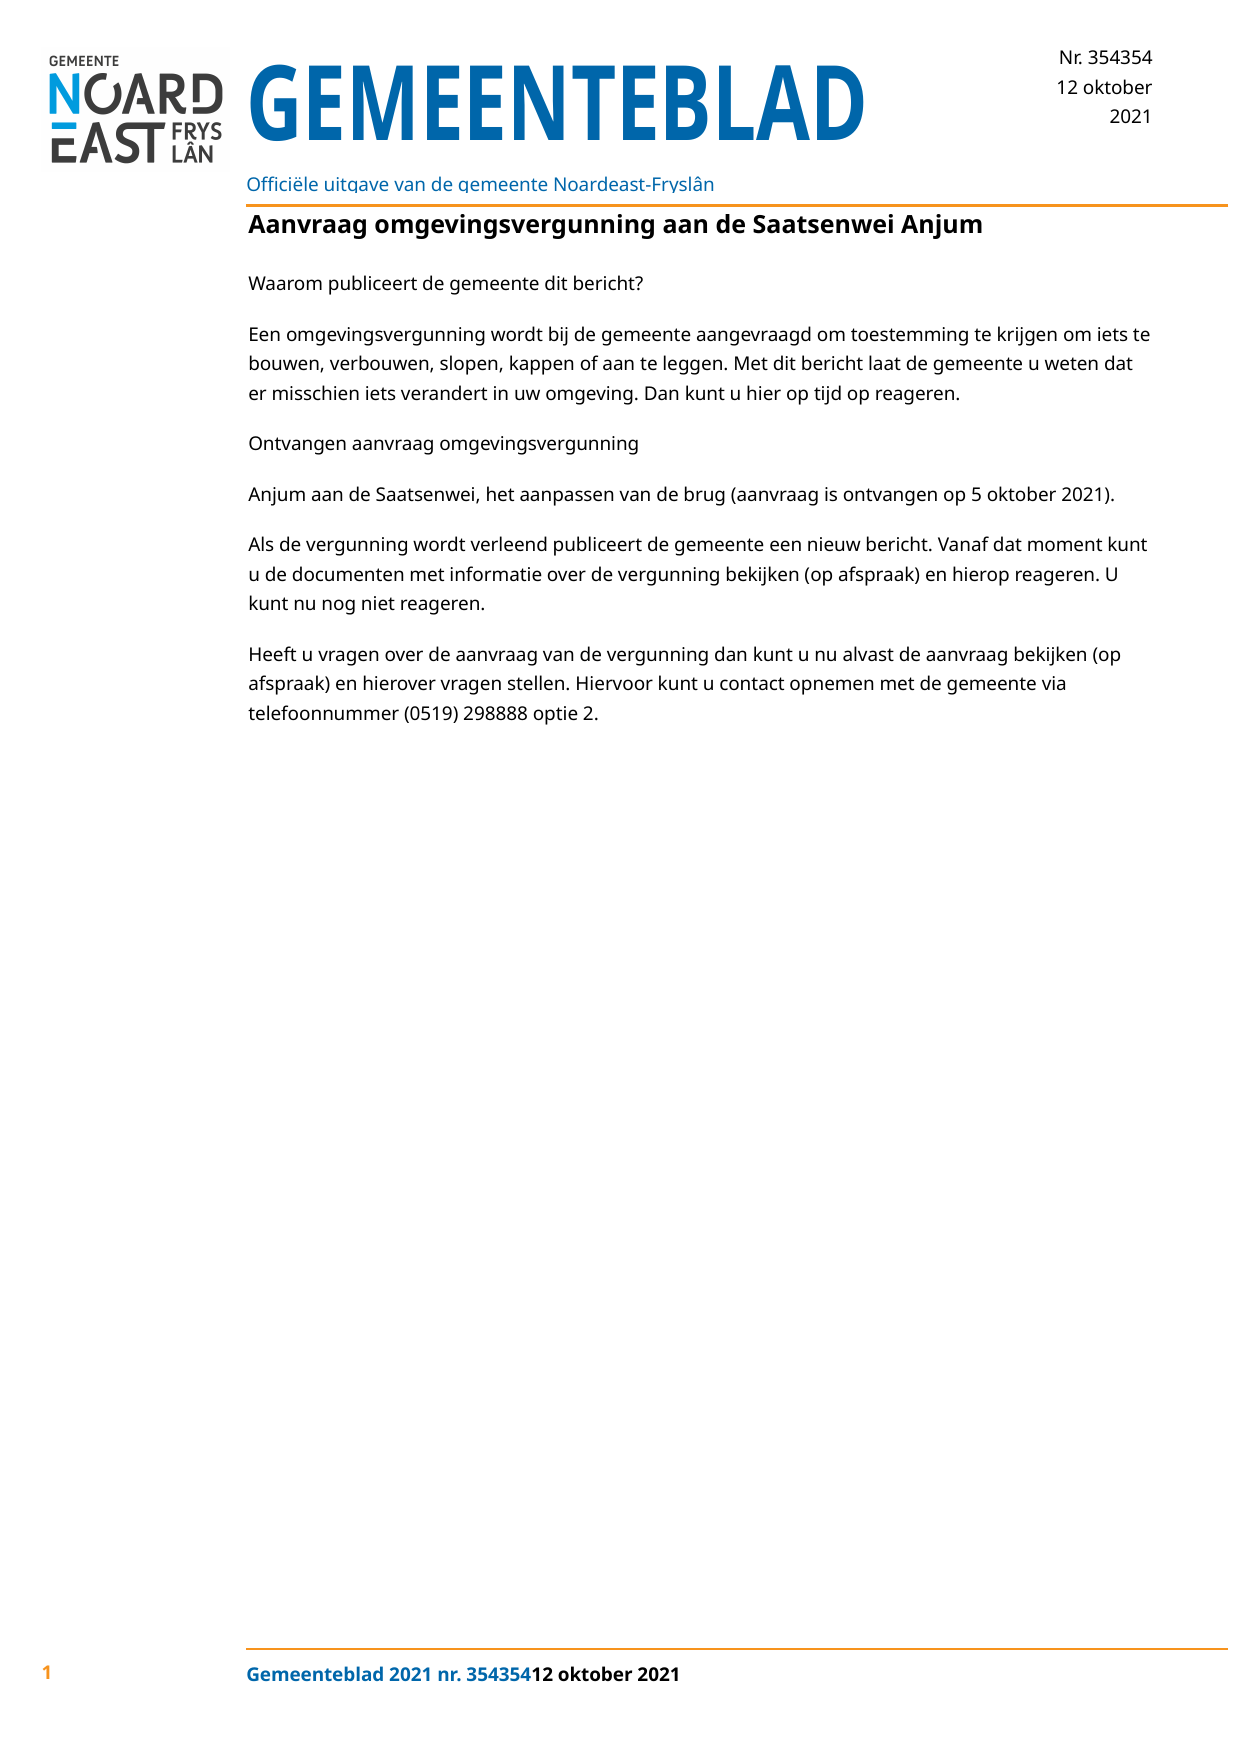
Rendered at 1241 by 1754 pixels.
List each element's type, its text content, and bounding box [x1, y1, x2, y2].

text Een omgevingsvergunning wordt bij de gemeente aangevraagd om toestemming te krijgen om iets te bouwen, verbouwen, slopen, kappen of aan te leggen. Met dit bericht laat de gemeente u weten dat er misschien iets verandert in uw omgeving. Dan kunt u hier op tijd op reageren. [248, 321, 1152, 406]
picture [41, 47, 231, 172]
text Ontvangen aanvraag omgevingsvergunning [248, 430, 1152, 456]
text Heeft u vragen over de aanvraag van de vergunning dan kunt u nu alvast de aanvraag bekijken (op afspraak) en hierover vragen stellen. Hiervoor kunt u contact opnemen met de gemeente via telefoonnummer (0519) 298888 optie 2. [248, 641, 1152, 726]
text Aanvraag omgevingsvergunning aan de Saatsenwei Anjum [248, 207, 1152, 241]
text Waarom publiceert de gemeente dit bericht? [248, 270, 1152, 296]
text Als de vergunning wordt verleend publiceert de gemeente een nieuw bericht. Vanaf dat moment kunt u de documenten met informatie over de vergunning bekijken (op afspraak) en hierop reageren. U kunt nu nog niet reageren. [248, 531, 1152, 616]
text Anjum aan de Saatsenwei, het aanpassen van de brug (aanvraag is ontvangen op 5 oktober 2021). [248, 481, 1152, 506]
